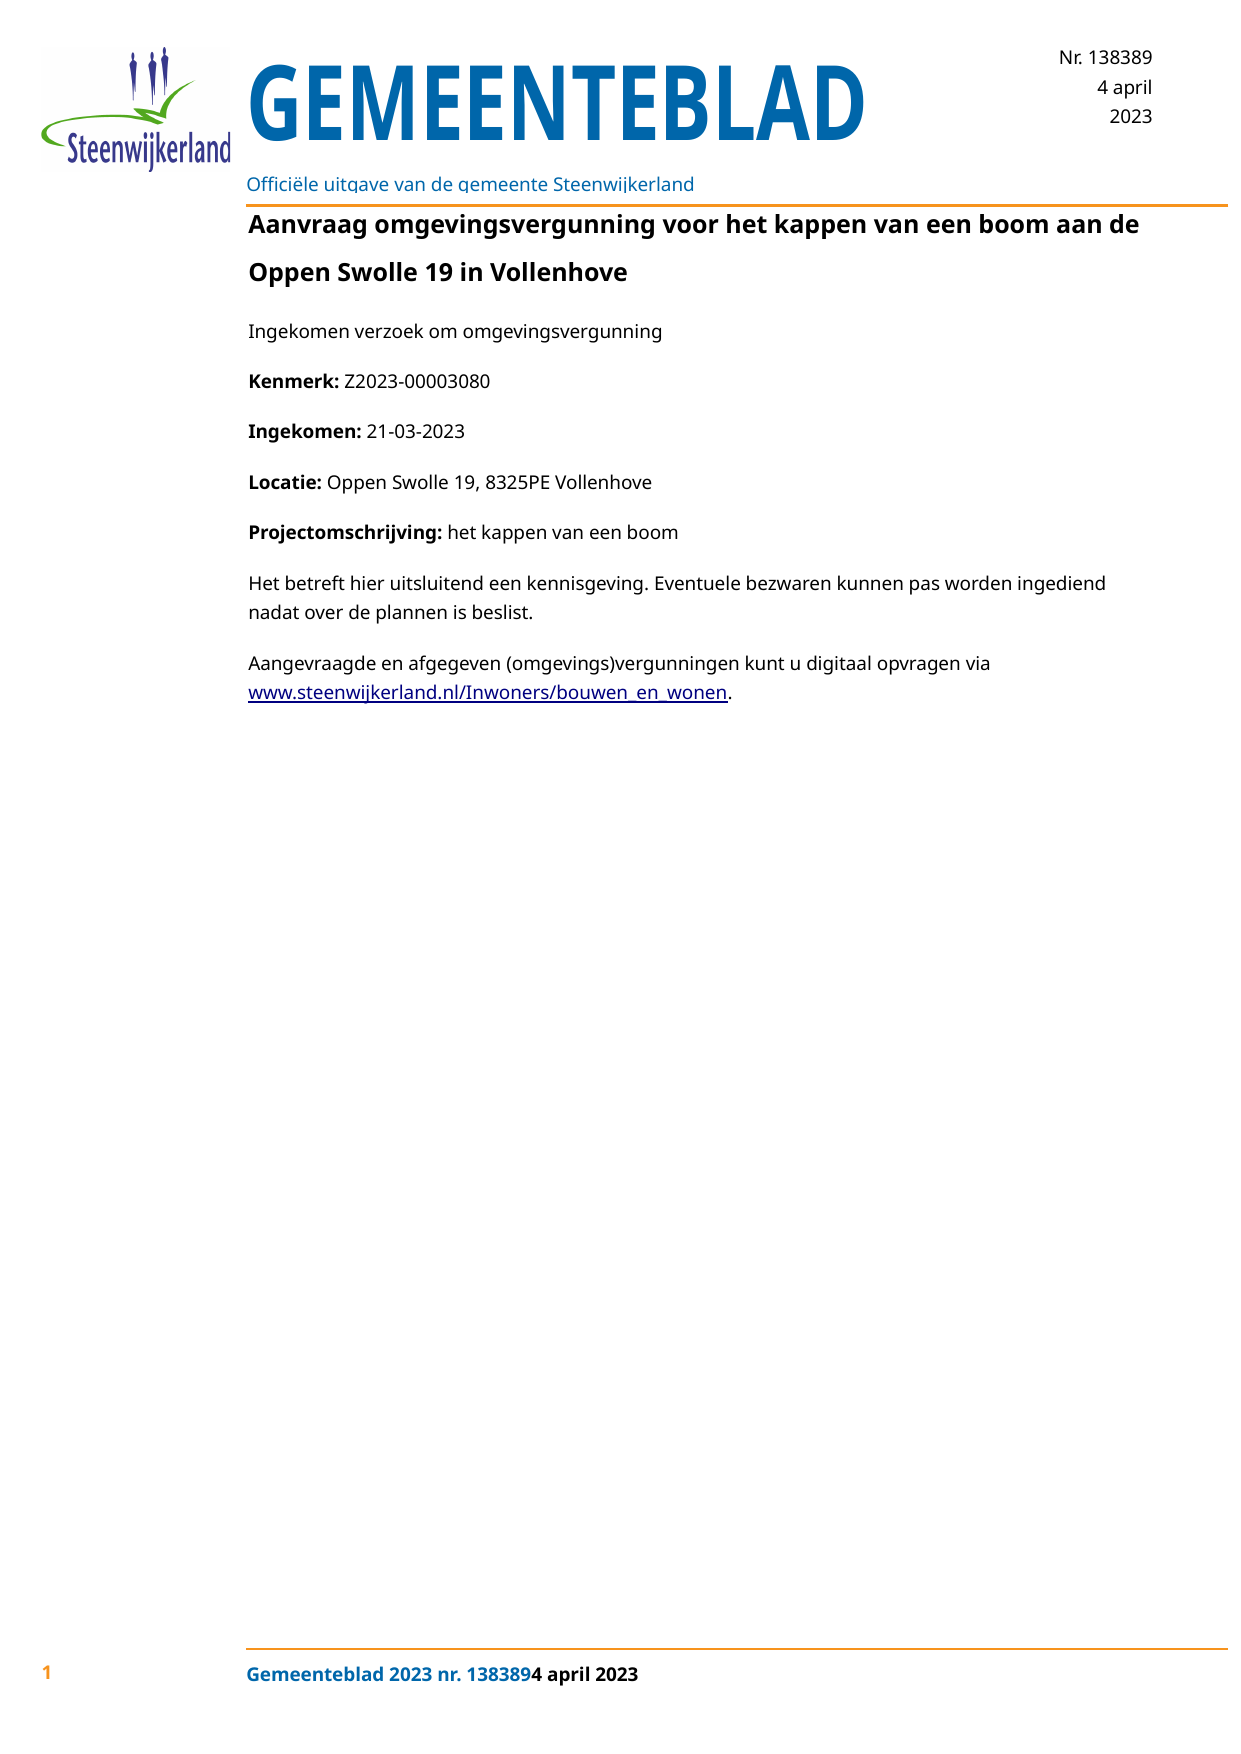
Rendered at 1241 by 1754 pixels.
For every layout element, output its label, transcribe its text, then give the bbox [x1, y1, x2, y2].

text Aanvraag omgevingsvergunning voor het kappen van een boom aan de Oppen Swolle 19 in Vollenhove [248, 207, 1152, 288]
text Aangevraagde en afgegeven (omgevings)vergunningen kunt u digitaal opvragen via www.steenwijkerland.nl/Inwoners/bouwen_en_wonen. [248, 650, 1152, 705]
text Locatie: Oppen Swolle 19, 8325PE Vollenhove [248, 469, 1152, 495]
picture [41, 47, 231, 172]
text Ingekomen verzoek om omgevingsvergunning [248, 318, 1152, 344]
text Ingekomen: 21-03-2023 [248, 419, 1152, 444]
text Het betreft hier uitsluitend een kennisgeving. Eventuele bezwaren kunnen pas worden ingediend nadat over de plannen is beslist. [248, 570, 1152, 625]
text Kenmerk: Z2023-00003080 [248, 368, 1152, 394]
text Projectomschrijving: het kappen van een boom [248, 519, 1152, 545]
